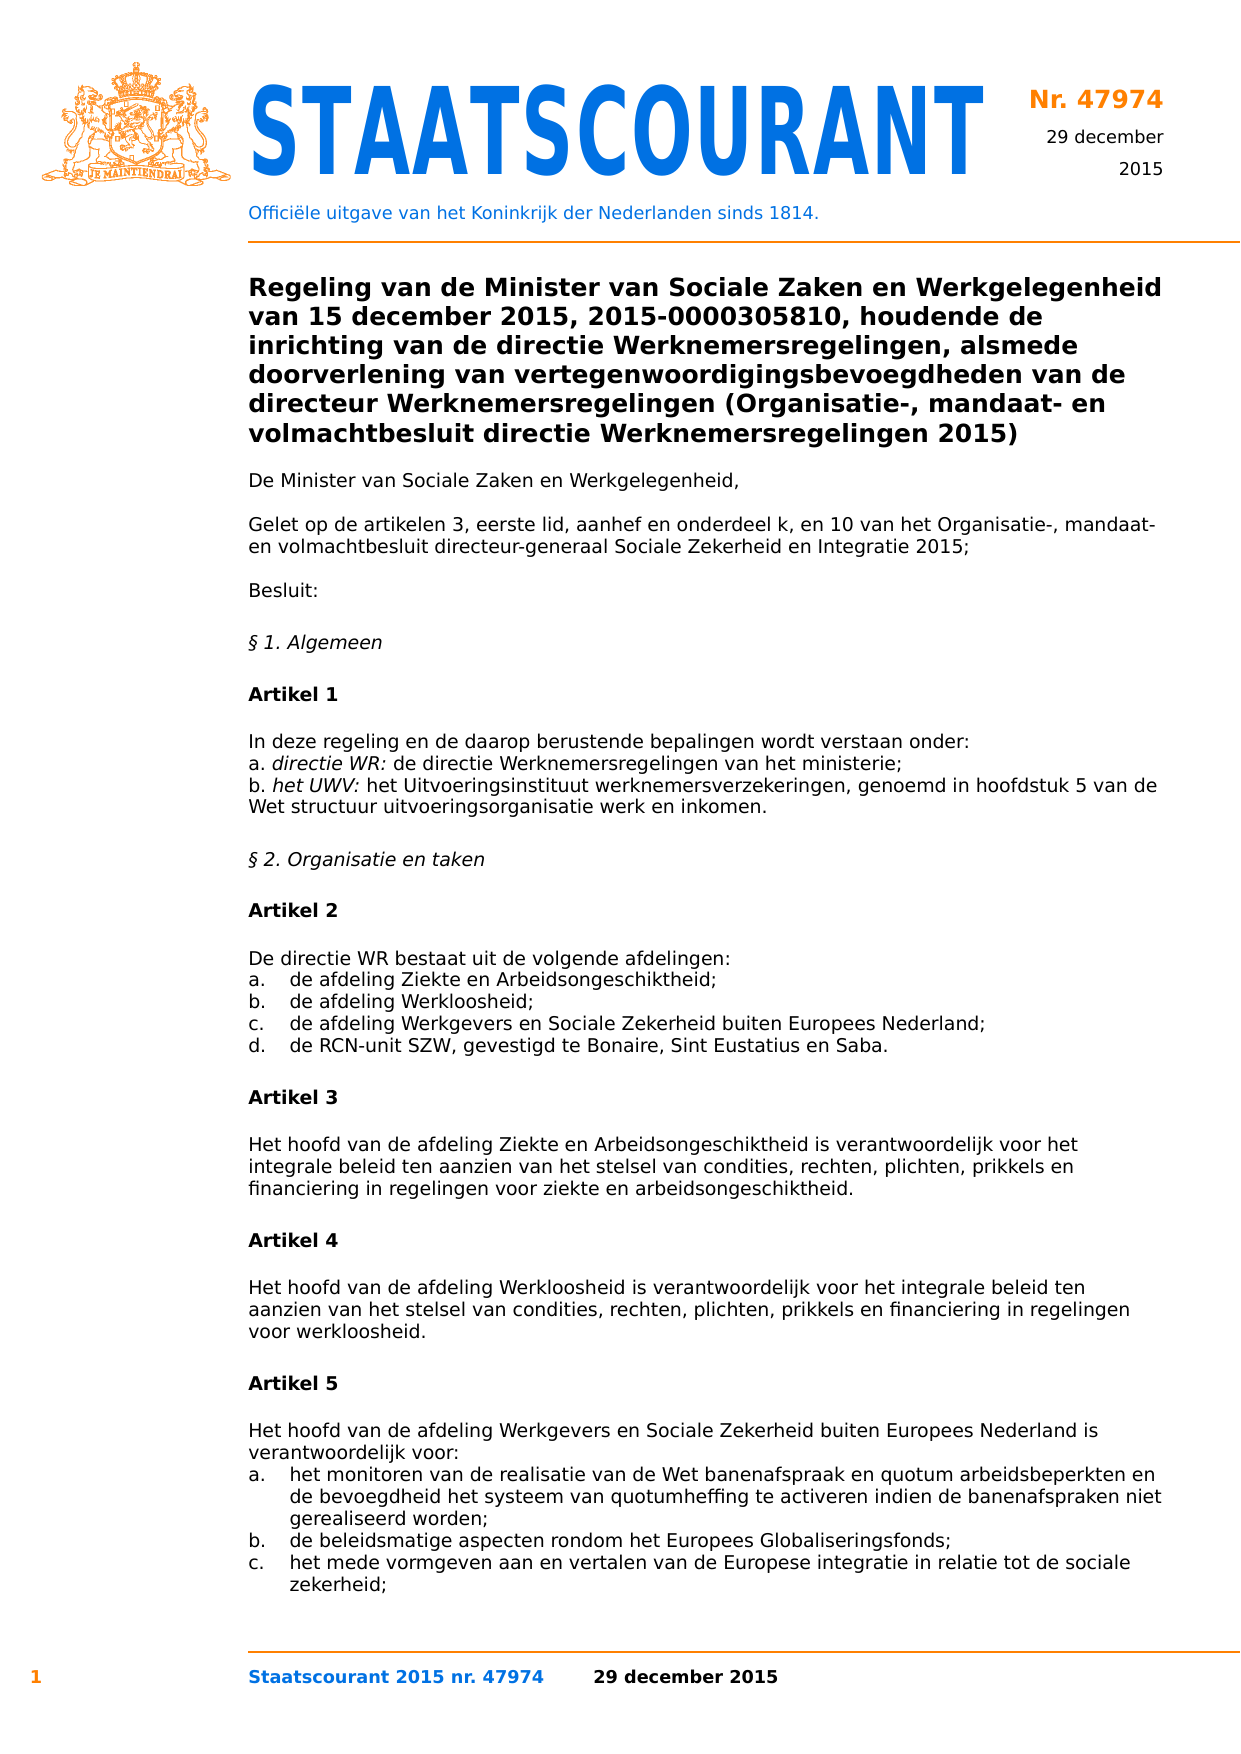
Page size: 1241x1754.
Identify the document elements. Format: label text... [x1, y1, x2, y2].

table_cell Officiële uitgave van het Koninkrijk der Nederlanden sinds 1814. [248, 203, 1240, 241]
text c. het mede vormgeven aan en vertalen van de Europese integratie in relatie tot de sociale zekerheid; [248, 1552, 1163, 1596]
text b. het UWV: het Uitvoeringsinstituut werknemersverzekeringen, genoemd in hoofdstuk 5 van de Wet structuur uitvoeringsorganisatie werk en inkomen. [248, 774, 1163, 818]
text a. directie WR: de directie Werknemersregelingen van het ministerie; [248, 752, 1163, 774]
text a. het monitoren van de realisatie van de Wet banenafspraak en quotum arbeidsbeperkten en de bevoegdheid het systeem van quotumheffing te activeren indien de banenafspraken niet gerealiseerd worden; [248, 1464, 1163, 1530]
text Het hoofd van de afdeling Ziekte en Arbeidsongeschiktheid is verantwoordelijk voor het integrale beleid ten aanzien van het stelsel van condities, rechten, plichten, prikkels en financiering in regelingen voor ziekte en arbeidsongeschiktheid. [248, 1134, 1163, 1200]
text c. de afdeling Werkgevers en Sociale Zekerheid buiten Europees Nederland; [248, 1013, 1163, 1035]
text De Minister van Sociale Zaken en Werkgelegenheid, [248, 470, 1163, 492]
text d. de RCN-unit SZW, gevestigd te Bonaire, Sint Eustatius en Saba. [248, 1035, 1163, 1057]
text Besluit: [248, 579, 1163, 602]
table_header [25, 62, 248, 241]
text b. de afdeling Werkloosheid; [248, 991, 1163, 1013]
text b. de beleidsmatige aspecten rondom het Europees Globaliseringsfonds; [248, 1530, 1163, 1552]
table_cell 2015 [998, 153, 1240, 203]
text In deze regeling en de daarop berustende bepalingen wordt verstaan onder: [248, 731, 1163, 752]
subtitle § 2. Organisatie en taken [248, 848, 1163, 870]
text Het hoofd van de afdeling Werkgevers en Sociale Zekerheid buiten Europees Nederland is verantwoordelijk voor: [248, 1420, 1163, 1464]
text Het hoofd van de afdeling Werkloosheid is verantwoordelijk voor het integrale beleid ten aanzien van het stelsel van condities, rechten, plichten, prikkels en financiering in regelingen voor werkloosheid. [248, 1277, 1163, 1343]
subtitle Artikel 4 [248, 1230, 1163, 1252]
subtitle Artikel 3 [248, 1087, 1163, 1109]
text De directie WR bestaat uit de volgende afdelingen: [248, 947, 1163, 969]
table_cell 29 december [998, 121, 1240, 153]
text Gelet op de artikelen 3, eerste lid, aanhef en onderdeel k, en 10 van het Organisatie-, mandaat- en volmachtbesluit directeur-generaal Sociale Zekerheid en Integratie 2015; [248, 514, 1163, 558]
subtitle Regeling van de Minister van Sociale Zaken en Werkgelegenheid van 15 december 2015, 2015-0000305810, houdende de inrichting van de directie Werknemersregelingen, alsmede doorverlening van vertegenwoordigingsbevoegdheden van de directeur Werknemersregelingen (Organisatie-, mandaat- en volmachtbesluit directie Werknemersregelingen 2015) [248, 273, 1163, 448]
subtitle Artikel 5 [248, 1373, 1163, 1395]
text a. de afdeling Ziekte en Arbeidsongeschiktheid; [248, 969, 1163, 991]
table_header STAATSCOURANT [248, 62, 998, 203]
table_header Nr. 47974 [998, 62, 1240, 121]
subtitle § 1. Algemeen [248, 632, 1163, 653]
picture [41, 62, 231, 186]
subtitle Artikel 2 [248, 900, 1163, 922]
subtitle Artikel 1 [248, 683, 1163, 706]
